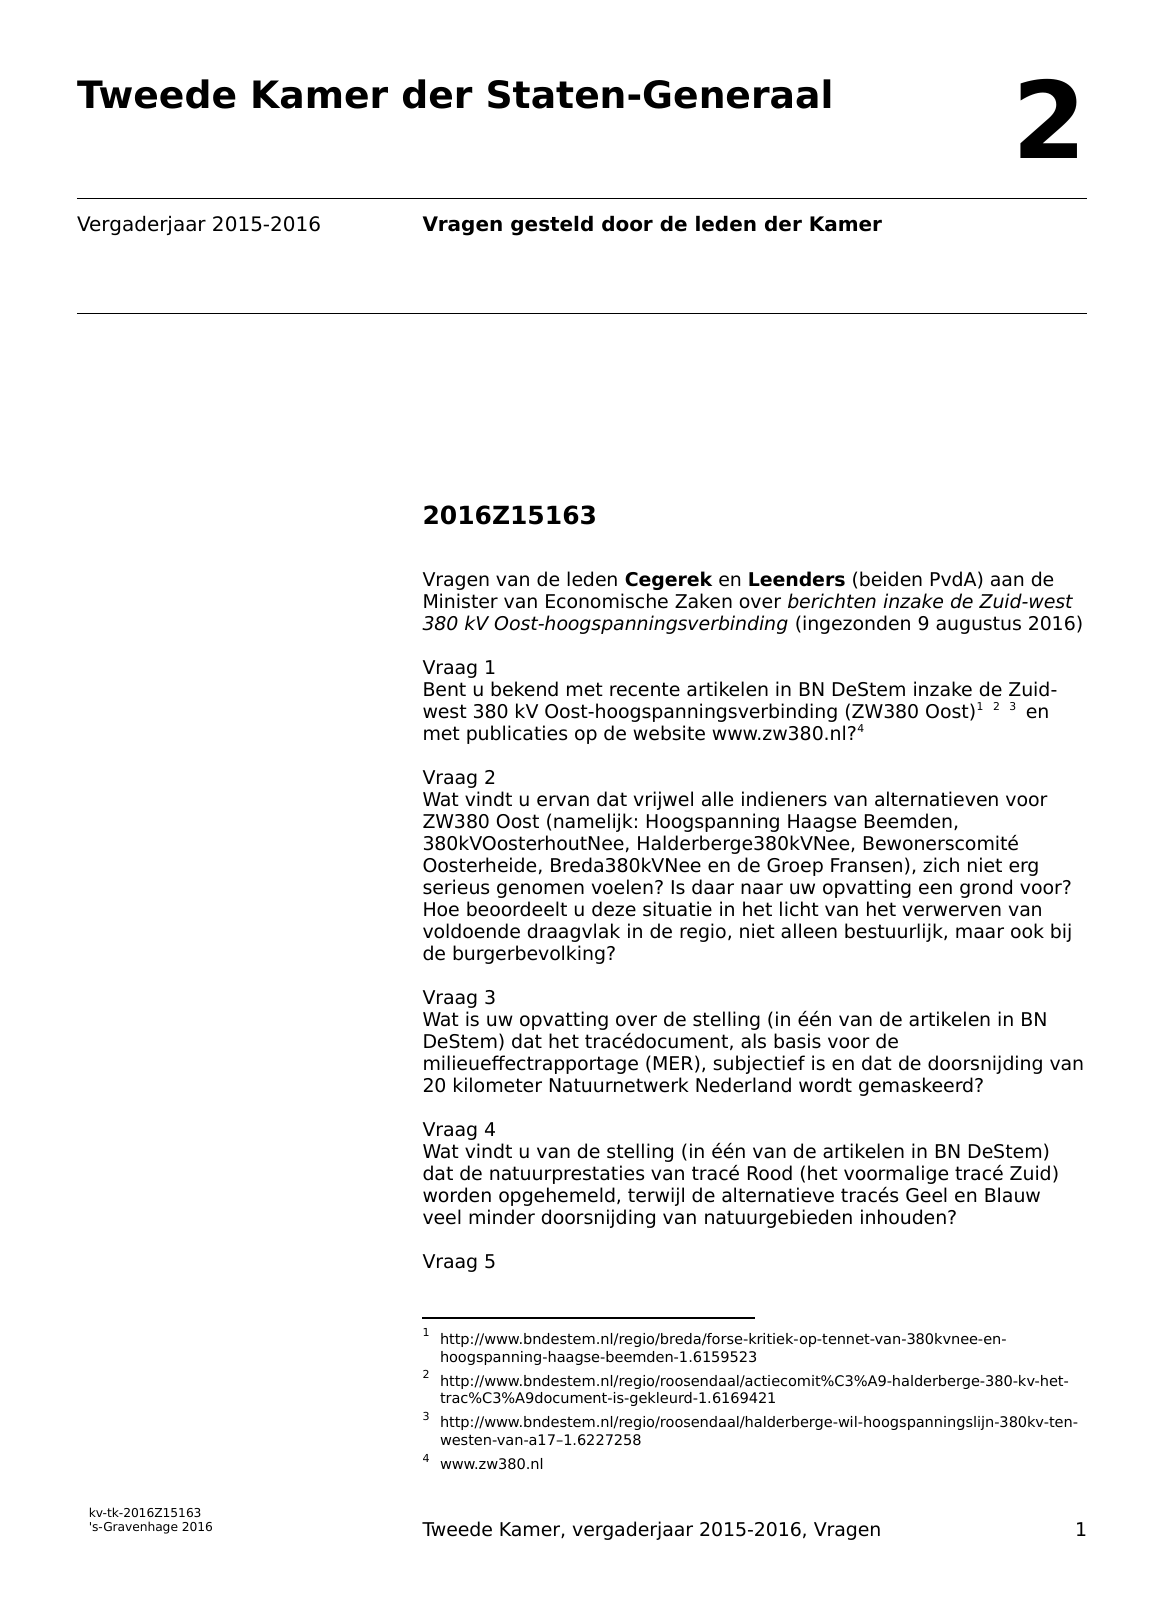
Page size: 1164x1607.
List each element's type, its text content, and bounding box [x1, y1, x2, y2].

text 's-Gravenhage 2016 [88, 1520, 323, 1534]
text http://www.bndestem.nl/regio/breda/forse-kritiek-op-tennet-van-380kvnee-en-hoogspanning-haagse-beemden-1.6159523 [422, 1327, 1087, 1366]
table_header 2 [886, 59, 1087, 198]
text www.zw380.nl [422, 1452, 1087, 1474]
text Wat vindt u ervan dat vrijwel alle indieners van alternatieven voor ZW380 Oost (namelijk: Hoogspanning Haagse Beemden, 380kVOosterhoutNee, Halderberge380kVNee, Bewonerscomité Oosterheide, Breda380kVNee en de Groep Fransen), zich niet erg serieus genomen voelen? Is daar naar uw opvatting een grond voor? Hoe beoordeelt u deze situatie in het licht van het verwerven van voldoende draagvlak in de regio, niet alleen bestuurlijk, maar ook bij de burgerbevolking? [422, 789, 1087, 965]
table_cell Vragen gesteld door de leden der Kamer [422, 199, 1087, 313]
text kv-tk-2016Z15163 [88, 1506, 323, 1520]
table_cell Vergaderjaar 2015-2016 [77, 199, 422, 313]
text Vraag 1 [422, 657, 1087, 679]
text Vraag 5 [422, 1251, 1087, 1273]
text http://www.bndestem.nl/regio/roosendaal/actiecomit%C3%A9-halderberge-380-kv-het-trac%C3%A9document-is-gekleurd-1.6169421 [422, 1368, 1087, 1407]
text Vragen van de leden Cegerek en Leenders (beiden PvdA) aan de Minister van Economische Zaken over berichten inzake de Zuid-west 380 kV Oost-hoogspanningsverbinding (ingezonden 9 augustus 2016) [422, 569, 1087, 635]
text Vraag 4 [422, 1119, 1087, 1141]
text 2016Z15163 [422, 501, 1087, 531]
text Vraag 3 [422, 987, 1087, 1009]
text Vraag 2 [422, 767, 1087, 789]
text Wat vindt u van de stelling (in één van de artikelen in BN DeStem) dat de natuurprestaties van tracé Rood (het voormalige tracé Zuid) worden opgehemeld, terwijl de alternatieve tracés Geel en Blauw veel minder doorsnijding van natuurgebieden inhouden? [422, 1141, 1087, 1229]
text Wat is uw opvatting over de stelling (in één van de artikelen in BN DeStem) dat het tracédocument, als basis voor de milieueffectrapportage (MER), subjectief is en dat de doorsnijding van 20 kilometer Natuurnetwerk Nederland wordt gemaskeerd? [422, 1009, 1087, 1097]
text Bent u bekend met recente artikelen in BN DeStem inzake de Zuid-west 380 kV Oost-hoogspanningsverbinding (ZW380 Oost) en met publicaties op de website www.zw380.nl? [422, 679, 1087, 745]
table_header Tweede Kamer der Staten-Generaal [77, 59, 886, 198]
text http://www.bndestem.nl/regio/roosendaal/halderberge-wil-hoogspanningslijn-380kv-ten-westen-van-a17–1.6227258 [422, 1410, 1087, 1449]
